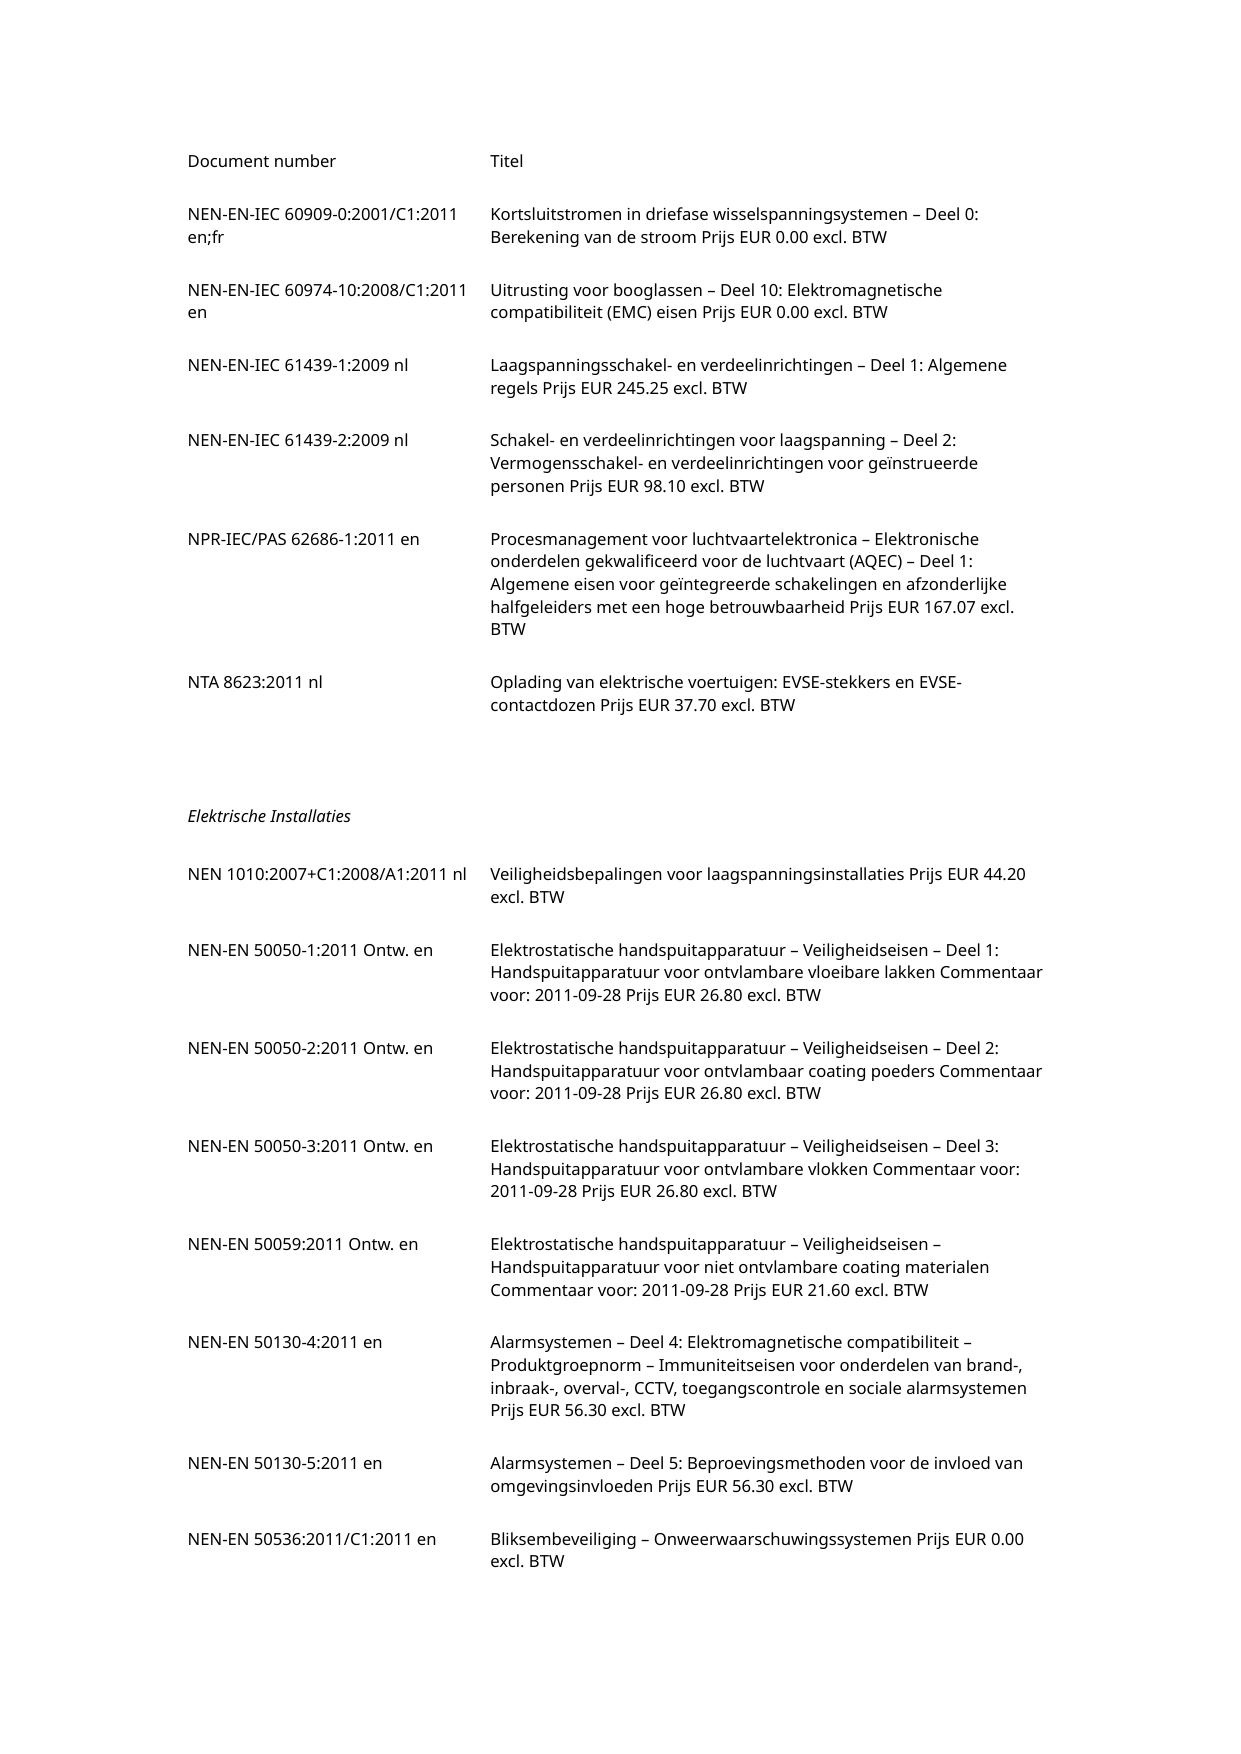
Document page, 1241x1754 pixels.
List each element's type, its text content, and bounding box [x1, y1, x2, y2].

table_cell NEN-EN 50050-2:2011 Ontw. en [188, 1036, 490, 1134]
table_cell [188, 746, 490, 804]
table_cell NEN-EN-IEC 60974-10:2008/C1:2011 en [188, 278, 490, 353]
table_cell Laagspanningsschakel- en verdeelinrichtingen – Deel 1: Algemene regels Prijs EUR 245.25 excl. BTW [490, 354, 1053, 429]
table_cell Schakel- en verdeelinrichtingen voor laagspanning – Deel 2: Vermogensschakel- en verdeelinrichtingen voor geïnstrueerde personen Prijs EUR 98.10 excl. BTW [490, 429, 1053, 527]
table_cell NEN-EN 50059:2011 Ontw. en [188, 1233, 490, 1331]
table_cell Oplading van elektrische voertuigen: EVSE-stekkers en EVSE-contactdozen Prijs EUR 37.70 excl. BTW [490, 671, 1053, 746]
table_cell Kortsluitstromen in driefase wisselspanningsystemen – Deel 0: Berekening van de stroom Prijs EUR 0.00 excl. BTW [490, 203, 1053, 278]
table_cell NEN-EN 50050-3:2011 Ontw. en [188, 1135, 490, 1233]
table_cell Elektrostatische handspuitapparatuur – Veiligheidseisen – Handspuitapparatuur voor niet ontvlambare coating materialen Commentaar voor: 2011-09-28 Prijs EUR 21.60 excl. BTW [490, 1233, 1053, 1331]
table_header Document number [188, 150, 490, 203]
table_cell NPR-IEC/PAS 62686-1:2011 en [188, 527, 490, 671]
table_cell NEN-EN 50130-5:2011 en [188, 1452, 490, 1527]
table_cell Elektrische Installaties [188, 805, 490, 863]
table_cell NEN-EN 50536:2011/C1:2011 en [188, 1527, 490, 1602]
table_cell NEN 1010:2007+C1:2008/A1:2011 nl [188, 863, 490, 938]
table_cell Elektrostatische handspuitapparatuur – Veiligheidseisen – Deel 3: Handspuitapparatuur voor ontvlambare vlokken Commentaar voor: 2011-09-28 Prijs EUR 26.80 excl. BTW [490, 1135, 1053, 1233]
table_cell NTA 8623:2011 nl [188, 671, 490, 746]
table_cell [490, 746, 1053, 804]
table_header Titel [490, 150, 1053, 203]
table_cell NEN-EN-IEC 61439-2:2009 nl [188, 429, 490, 527]
table_cell Alarmsystemen – Deel 4: Elektromagnetische compatibiliteit – Produktgroepnorm – Immuniteitseisen voor onderdelen van brand-, inbraak-, overval-, CCTV, toegangscontrole en sociale alarmsystemen Prijs EUR 56.30 excl. BTW [490, 1331, 1053, 1452]
table_cell NEN-EN 50050-1:2011 Ontw. en [188, 938, 490, 1036]
table_cell Elektrostatische handspuitapparatuur – Veiligheidseisen – Deel 2: Handspuitapparatuur voor ontvlambaar coating poeders Commentaar voor: 2011-09-28 Prijs EUR 26.80 excl. BTW [490, 1036, 1053, 1134]
table_cell Procesmanagement voor luchtvaartelektronica – Elektronische onderdelen gekwalificeerd voor de luchtvaart (AQEC) – Deel 1: Algemene eisen voor geïntegreerde schakelingen en afzonderlijke halfgeleiders met een hoge betrouwbaarheid Prijs EUR 167.07 excl. BTW [490, 527, 1053, 671]
table_cell Elektrostatische handspuitapparatuur – Veiligheidseisen – Deel 1: Handspuitapparatuur voor ontvlambare vloeibare lakken Commentaar voor: 2011-09-28 Prijs EUR 26.80 excl. BTW [490, 938, 1053, 1036]
table_cell NEN-EN 50130-4:2011 en [188, 1331, 490, 1452]
table_cell Bliksembeveiliging – Onweerwaarschuwingssystemen Prijs EUR 0.00 excl. BTW [490, 1527, 1053, 1602]
table_cell Veiligheidsbepalingen voor laagspanningsinstallaties Prijs EUR 44.20 excl. BTW [490, 863, 1053, 938]
table_cell [490, 805, 1053, 863]
table_cell Uitrusting voor booglassen – Deel 10: Elektromagnetische compatibiliteit (EMC) eisen Prijs EUR 0.00 excl. BTW [490, 278, 1053, 353]
table_cell NEN-EN-IEC 61439-1:2009 nl [188, 354, 490, 429]
table_cell Alarmsystemen – Deel 5: Beproevingsmethoden voor de invloed van omgevingsinvloeden Prijs EUR 56.30 excl. BTW [490, 1452, 1053, 1527]
table_cell NEN-EN-IEC 60909-0:2001/C1:2011 en;fr [188, 203, 490, 278]
